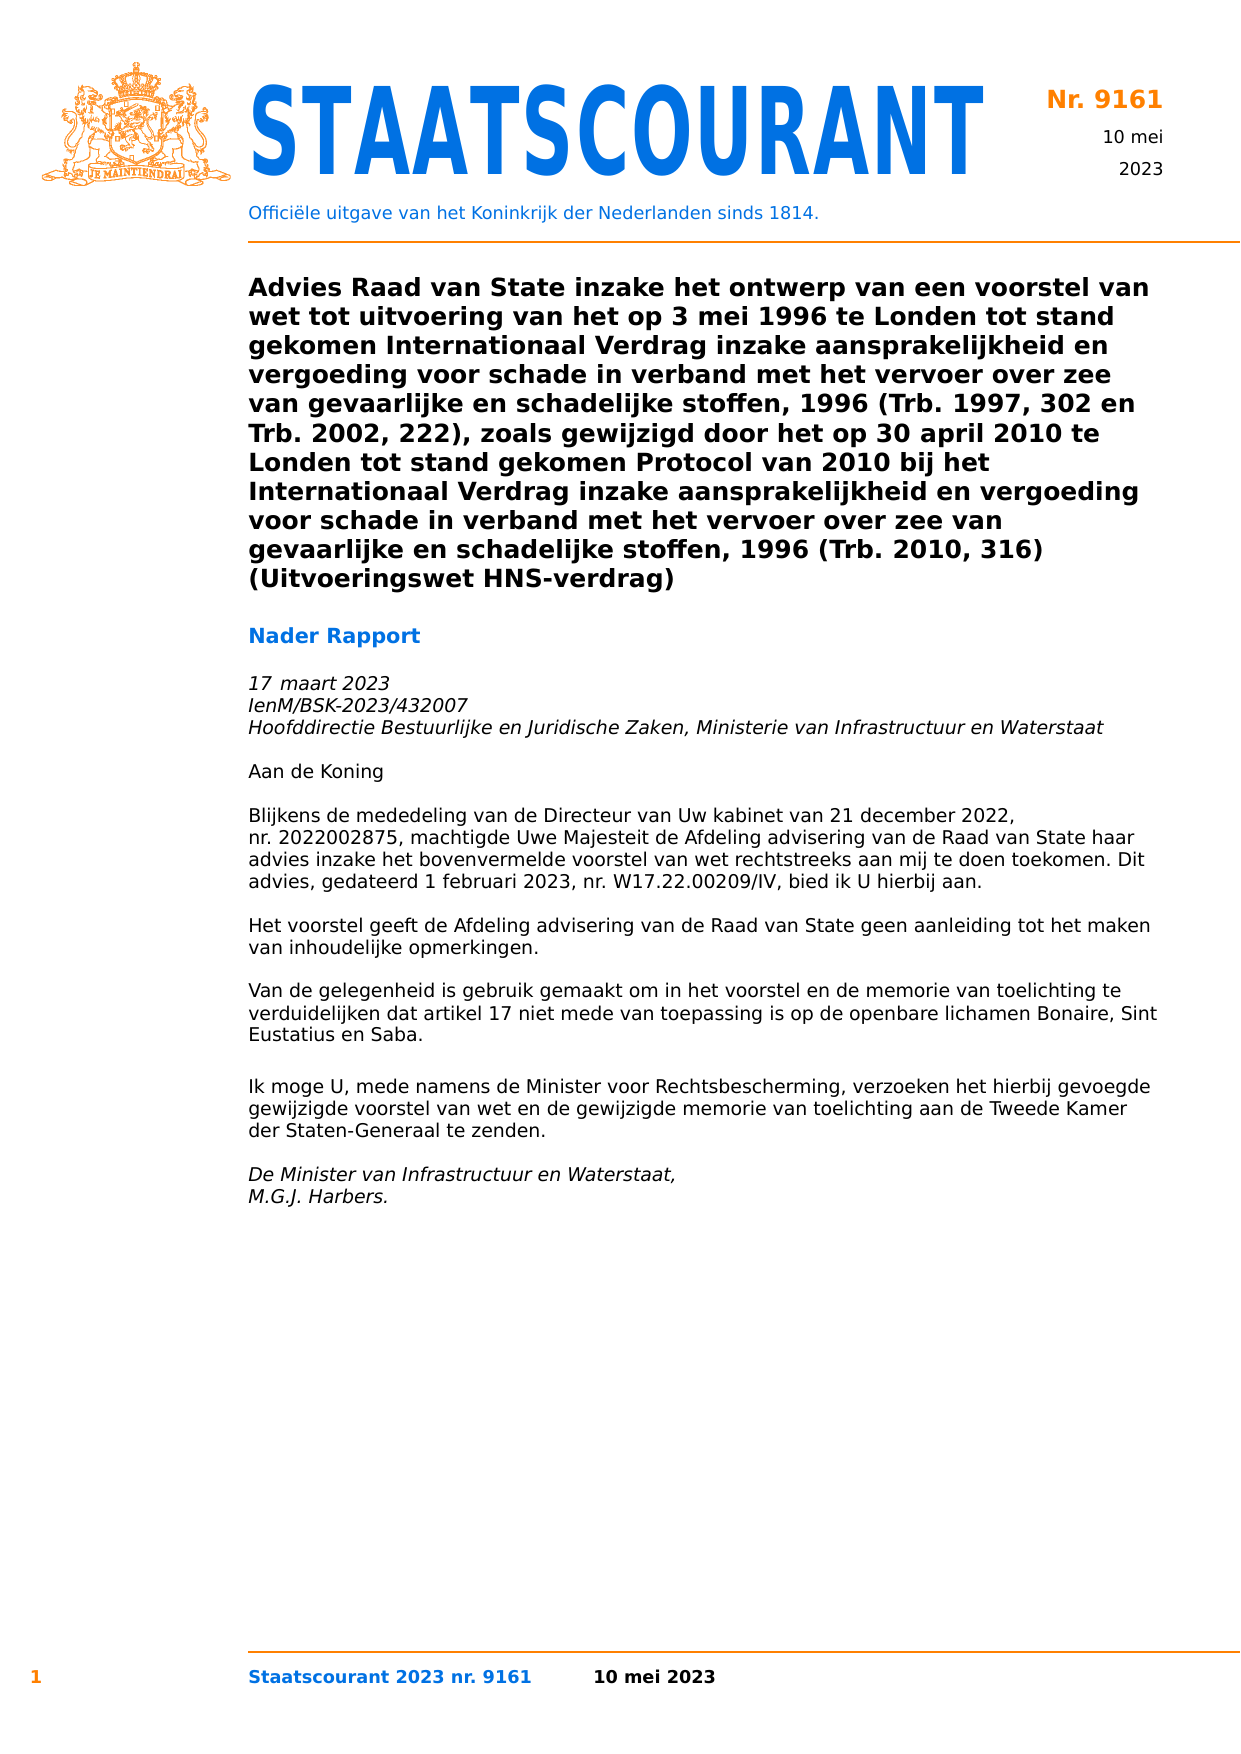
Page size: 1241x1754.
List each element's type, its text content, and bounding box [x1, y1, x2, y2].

table_header [25, 62, 248, 241]
table_cell 2023 [998, 153, 1240, 203]
text De Minister van Infrastructuur en Waterstaat, M.G.J. Harbers. [248, 1164, 1163, 1208]
text Hoofddirectie Bestuurlijke en Juridische Zaken, Ministerie van Infrastructuur en Waterstaat [248, 717, 1163, 739]
table_header Nr. 9161 [998, 62, 1240, 121]
table_cell 10 mei [998, 121, 1240, 153]
picture [41, 62, 231, 186]
text 17 maart 2023 [248, 673, 1163, 695]
text Ik moge U, mede namens de Minister voor Rechtsbescherming, verzoeken het hierbij gevoegde gewijzigde voorstel van wet en de gewijzigde memorie van toelichting aan de Tweede Kamer der Staten-Generaal te zenden. [248, 1076, 1163, 1142]
text Van de gelegenheid is gebruik gemaakt om in het voorstel en de memorie van toelichting te verduidelijken dat artikel 17 niet mede van toepassing is op de openbare lichamen Bonaire, Sint Eustatius en Saba. [248, 980, 1163, 1046]
subtitle Advies Raad van State inzake het ontwerp van een voorstel van wet tot uitvoering van het op 3 mei 1996 te Londen tot stand gekomen Internationaal Verdrag inzake aansprakelijkheid en vergoeding voor schade in verband met het vervoer over zee van gevaarlijke en schadelijke stoffen, 1996 (Trb. 1997, 302 en Trb. 2002, 222), zoals gewijzigd door het op 30 april 2010 te Londen tot stand gekomen Protocol van 2010 bij het Internationaal Verdrag inzake aansprakelijkheid en vergoeding voor schade in verband met het vervoer over zee van gevaarlijke en schadelijke stoffen, 1996 (Trb. 2010, 316) (Uitvoeringswet HNS-verdrag) [248, 273, 1163, 594]
text IenM/BSK-2023/432007 [248, 695, 1163, 717]
table_cell Officiële uitgave van het Koninkrijk der Nederlanden sinds 1814. [248, 203, 1240, 241]
subtitle Nader Rapport [248, 624, 1163, 648]
text Aan de Koning [248, 761, 1163, 783]
table_header STAATSCOURANT [248, 62, 998, 203]
text Het voorstel geeft de Afdeling advisering van de Raad van State geen aanleiding tot het maken van inhoudelijke opmerkingen. [248, 914, 1163, 958]
text Blijkens de mededeling van de Directeur van Uw kabinet van 21 december 2022, nr. 2022002875, machtigde Uwe Majesteit de Afdeling advisering van de Raad van State haar advies inzake het bovenvermelde voorstel van wet rechtstreeks aan mij te doen toekomen. Dit advies, gedateerd 1 februari 2023, nr. W17.22.00209/IV, bied ik U hierbij aan. [248, 805, 1163, 893]
